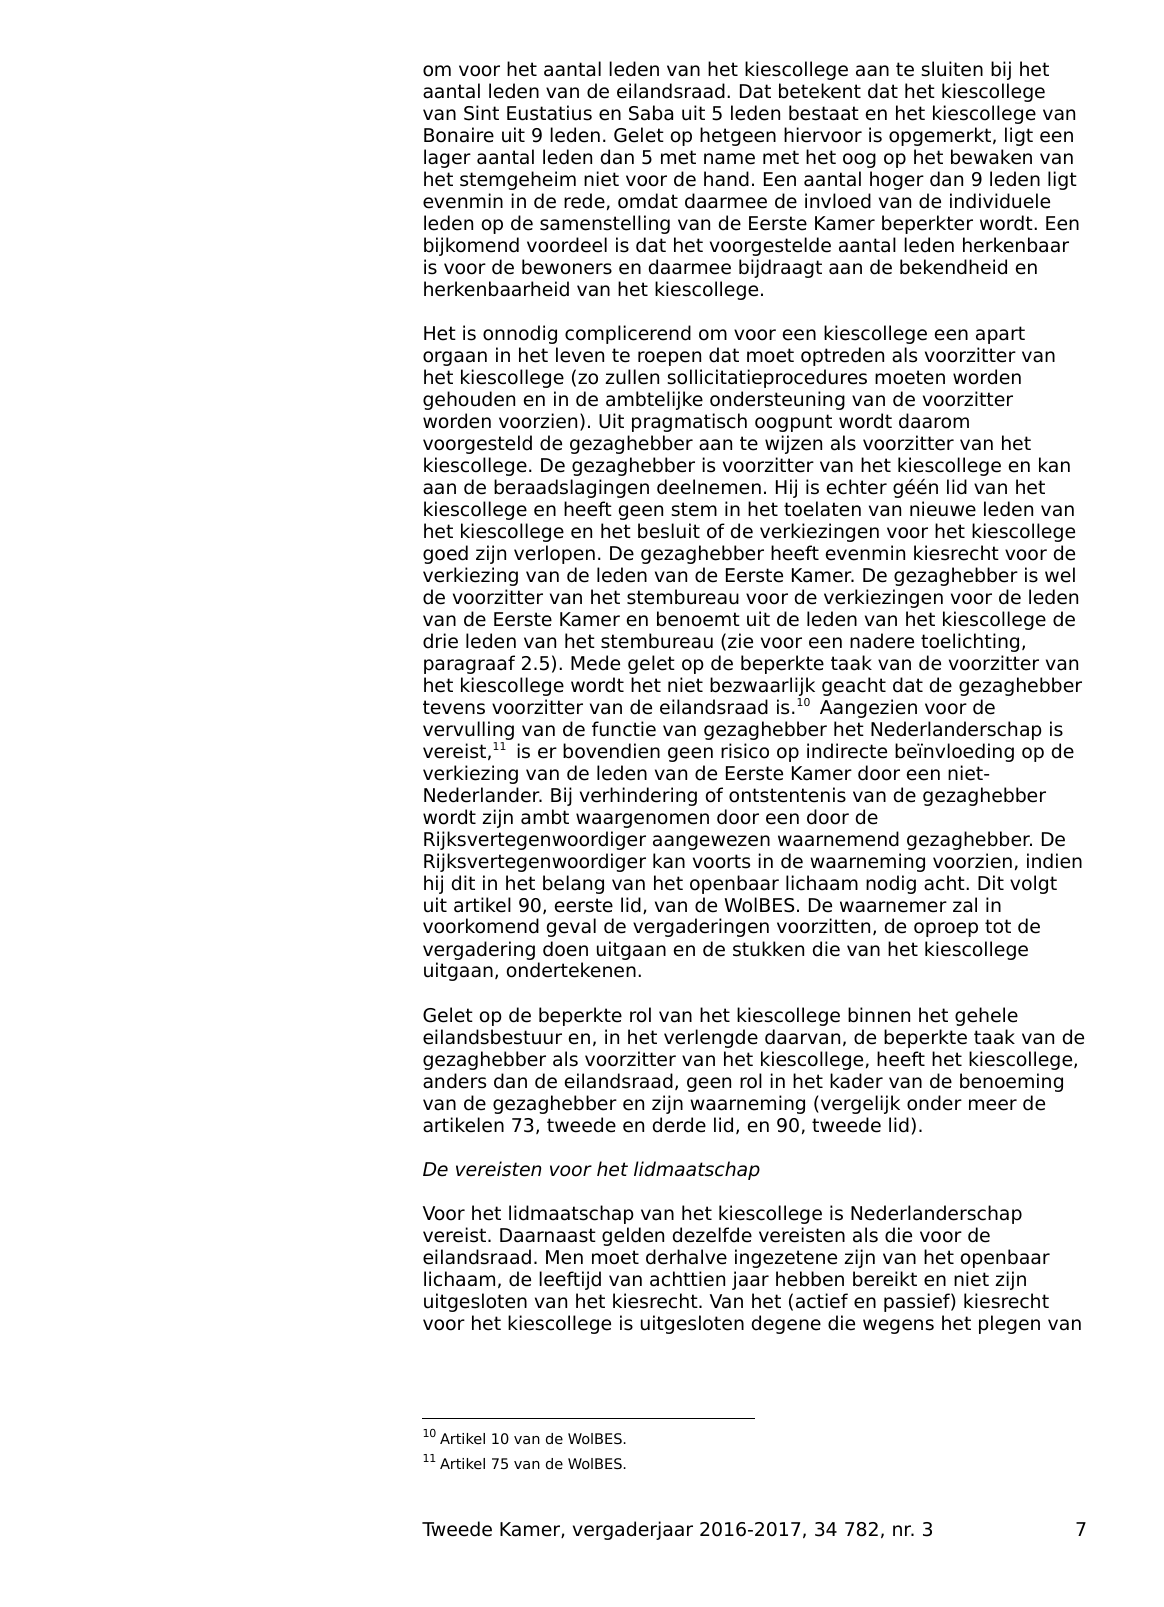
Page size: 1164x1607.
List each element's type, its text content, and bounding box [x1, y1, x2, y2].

text Het is onnodig complicerend om voor een kiescollege een apart orgaan in het leven te roepen dat moet optreden als voorzitter van het kiescollege (zo zullen sollicitatieprocedures moeten worden gehouden en in de ambtelijke ondersteuning van de voorzitter worden voorzien). Uit pragmatisch oogpunt wordt daarom voorgesteld de gezaghebber aan te wijzen als voorzitter van het kiescollege. De gezaghebber is voorzitter van het kiescollege en kan aan de beraadslagingen deelnemen. Hij is echter géén lid van het kiescollege en heeft geen stem in het toelaten van nieuwe leden van het kiescollege en het besluit of de verkiezingen voor het kiescollege goed zijn verlopen. De gezaghebber heeft evenmin kiesrecht voor de verkiezing van de leden van de Eerste Kamer. De gezaghebber is wel de voorzitter van het stembureau voor de verkiezingen voor de leden van de Eerste Kamer en benoemt uit de leden van het kiescollege de drie leden van het stembureau (zie voor een nadere toelichting, paragraaf 2.5). Mede gelet op de beperkte taak van de voorzitter van het kiescollege wordt het niet bezwaarlijk geacht dat de gezaghebber tevens voorzitter van de eilandsraad is. Aangezien voor de vervulling van de functie van gezaghebber het Nederlanderschap is vereist, is er bovendien geen risico op indirecte beïnvloeding op de verkiezing van de leden van de Eerste Kamer door een niet-Nederlander. Bij verhindering of ontstentenis van de gezaghebber wordt zijn ambt waargenomen door een door de Rijksvertegenwoordiger aangewezen waarnemend gezaghebber. De Rijksvertegenwoordiger kan voorts in de waarneming voorzien, indien hij dit in het belang van het openbaar lichaam nodig acht. Dit volgt uit artikel 90, eerste lid, van de WolBES. De waarnemer zal in voorkomend geval de vergaderingen voorzitten, de oproep tot de vergadering doen uitgaan en de stukken die van het kiescollege uitgaan, ondertekenen. [422, 323, 1087, 982]
text om voor het aantal leden van het kiescollege aan te sluiten bij het aantal leden van de eilandsraad. Dat betekent dat het kiescollege van Sint Eustatius en Saba uit 5 leden bestaat en het kiescollege van Bonaire uit 9 leden. Gelet op hetgeen hiervoor is opgemerkt, ligt een lager aantal leden dan 5 met name met het oog op het bewaken van het stemgeheim niet voor de hand. Een aantal hoger dan 9 leden ligt evenmin in de rede, omdat daarmee de invloed van de individuele leden op de samenstelling van de Eerste Kamer beperkter wordt. Een bijkomend voordeel is dat het voorgestelde aantal leden herkenbaar is voor de bewoners en daarmee bijdraagt aan de bekendheid en herkenbaarheid van het kiescollege. [422, 59, 1087, 301]
text Voor het lidmaatschap van het kiescollege is Nederlanderschap vereist. Daarnaast gelden dezelfde vereisten als die voor de eilandsraad. Men moet derhalve ingezetene zijn van het openbaar lichaam, de leeftijd van achttien jaar hebben bereikt en niet zijn uitgesloten van het kiesrecht. Van het (actief en passief) kiesrecht voor het kiescollege is uitgesloten degene die wegens het plegen van [422, 1203, 1087, 1335]
subtitle De vereisten voor het lidmaatschap [422, 1159, 1087, 1181]
text Artikel 10 van de WolBES. [422, 1427, 1087, 1449]
text Gelet op de beperkte rol van het kiescollege binnen het gehele eilandsbestuur en, in het verlengde daarvan, de beperkte taak van de gezaghebber als voorzitter van het kiescollege, heeft het kiescollege, anders dan de eilandsraad, geen rol in het kader van de benoeming van de gezaghebber en zijn waarneming (vergelijk onder meer de artikelen 73, tweede en derde lid, en 90, tweede lid). [422, 1004, 1087, 1136]
text Artikel 75 van de WolBES. [422, 1452, 1087, 1474]
